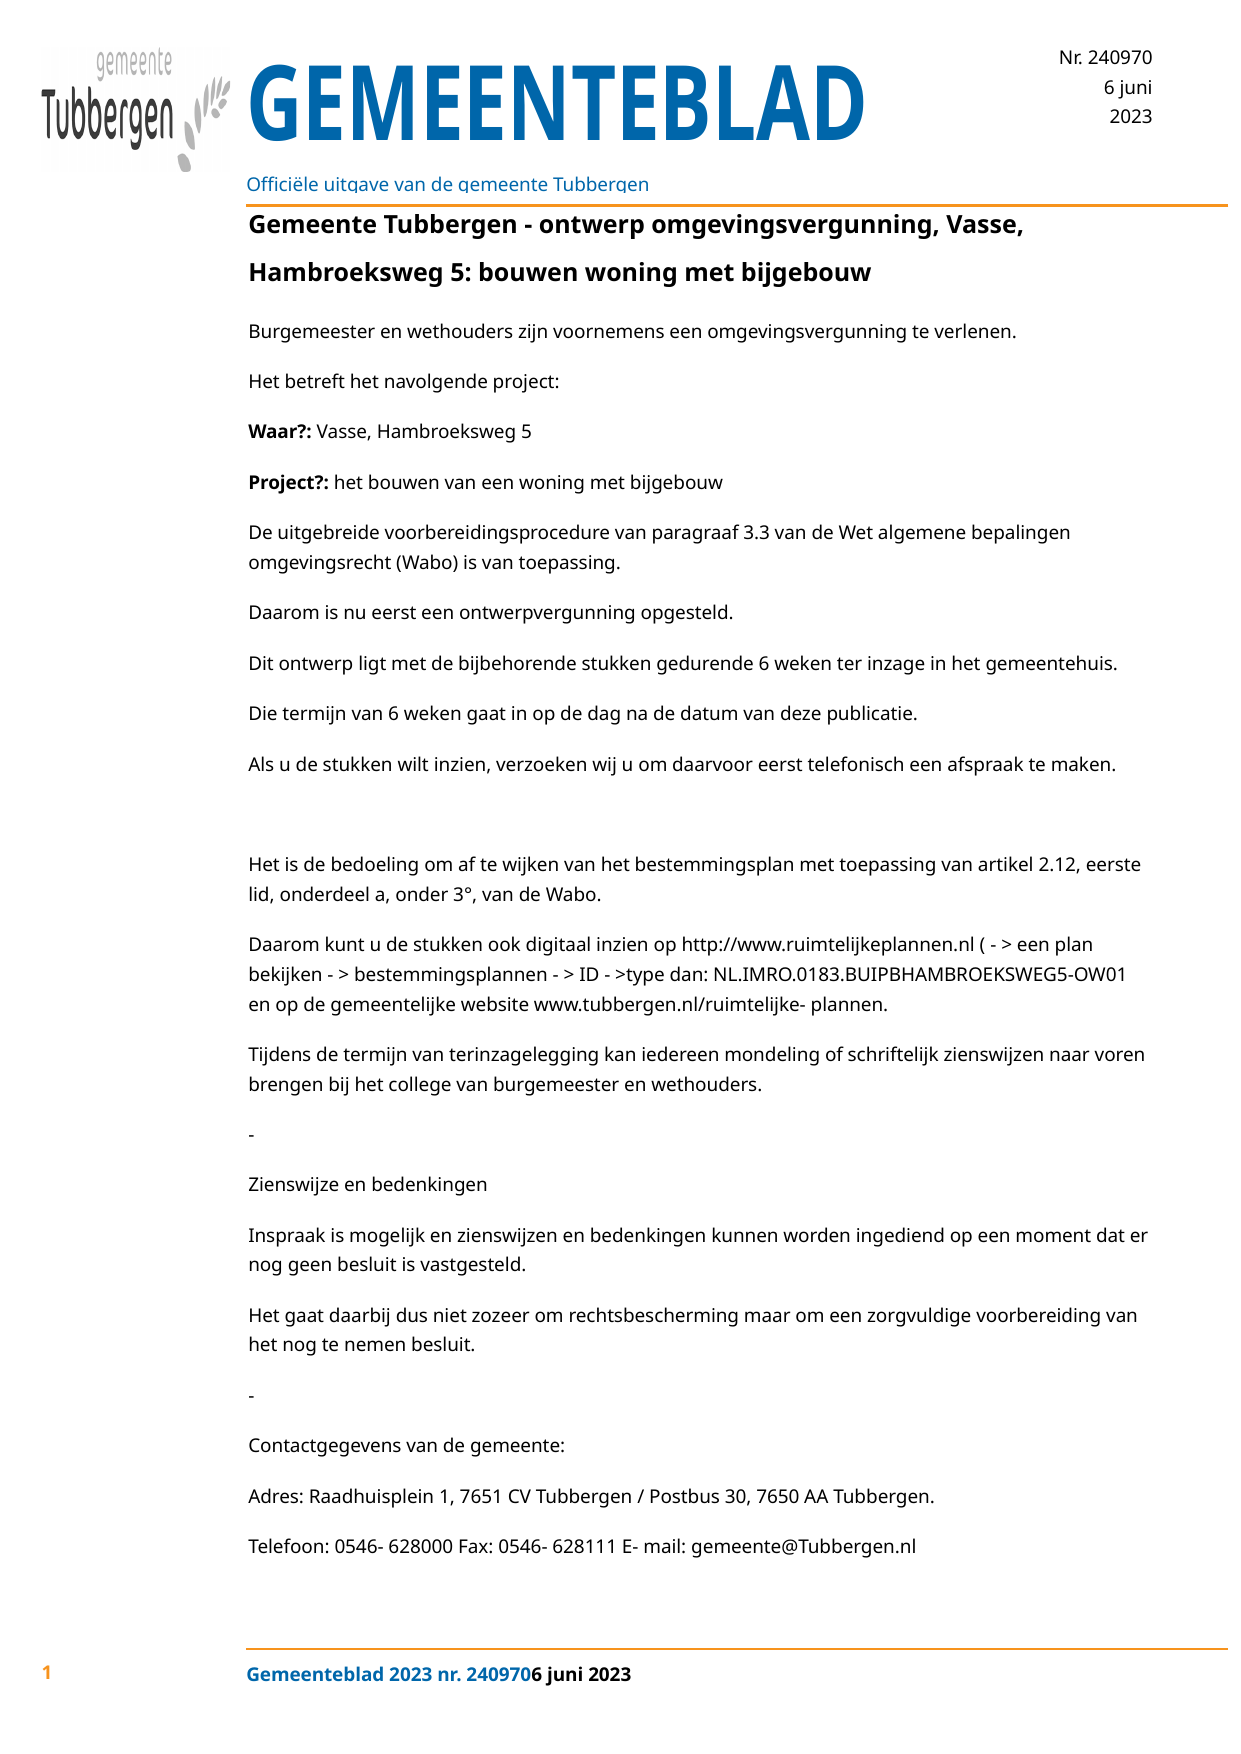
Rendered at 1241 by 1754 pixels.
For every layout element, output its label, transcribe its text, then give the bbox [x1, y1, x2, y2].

text Gemeente Tubbergen - ontwerp omgevingsvergunning, Vasse, Hambroeksweg 5: bouwen woning met bijgebouw [248, 207, 1152, 288]
text Het gaat daarbij dus niet zozeer om rechtsbescherming maar om een zorgvuldige voorbereiding van het nog te nemen besluit. [248, 1302, 1152, 1357]
picture [41, 47, 231, 172]
text Het betreft het navolgende project: [248, 368, 1152, 394]
text Dit ontwerp ligt met de bijbehorende stukken gedurende 6 weken ter inzage in het gemeentehuis. [248, 650, 1152, 676]
text Inspraak is mogelijk en zienswijzen en bedenkingen kunnen worden ingediend op een moment dat er nog geen besluit is vastgesteld. [248, 1222, 1152, 1277]
text Die termijn van 6 weken gaat in op de dag na de datum van deze publicatie. [248, 700, 1152, 726]
text Daarom kunt u de stukken ook digitaal inzien op http://www.ruimtelijkeplannen.nl ( - > een plan bekijken - > bestemmingsplannen - > ID - >type dan: NL.IMRO.0183.BUIPBHAMBROEKSWEG5-OW01 en op de gemeentelijke website www.tubbergen.nl/ruimtelijke- plannen. [248, 932, 1152, 1017]
text Zienswijze en bedenkingen [248, 1172, 1152, 1197]
text - [248, 1121, 1152, 1147]
text Project?: het bouwen van een woning met bijgebouw [248, 469, 1152, 495]
text Het is de bedoeling om af te wijken van het bestemmingsplan met toepassing van artikel 2.12, eerste lid, onderdeel a, onder 3°, van de Wabo. [248, 852, 1152, 907]
text Contactgegevens van de gemeente: [248, 1432, 1152, 1458]
text Burgemeester en wethouders zijn voornemens een omgevingsvergunning te verlenen. [248, 318, 1152, 344]
text Telefoon: 0546- 628000 Fax: 0546- 628111 E- mail: gemeente@Tubbergen.nl [248, 1533, 1152, 1559]
text - [248, 1382, 1152, 1408]
text Daarom is nu eerst een ontwerpvergunning opgesteld. [248, 599, 1152, 625]
text Waar?: Vasse, Hambroeksweg 5 [248, 419, 1152, 444]
text Tijdens de termijn van terinzagelegging kan iedereen mondeling of schriftelijk zienswijzen naar voren brengen bij het college van burgemeester en wethouders. [248, 1041, 1152, 1097]
text Adres: Raadhuisplein 1, 7651 CV Tubbergen / Postbus 30, 7650 AA Tubbergen. [248, 1483, 1152, 1509]
text Als u de stukken wilt inzien, verzoeken wij u om daarvoor eerst telefonisch een afspraak te maken. [248, 751, 1152, 777]
text De uitgebreide voorbereidingsprocedure van paragraaf 3.3 van de Wet algemene bepalingen omgevingsrecht (Wabo) is van toepassing. [248, 519, 1152, 575]
